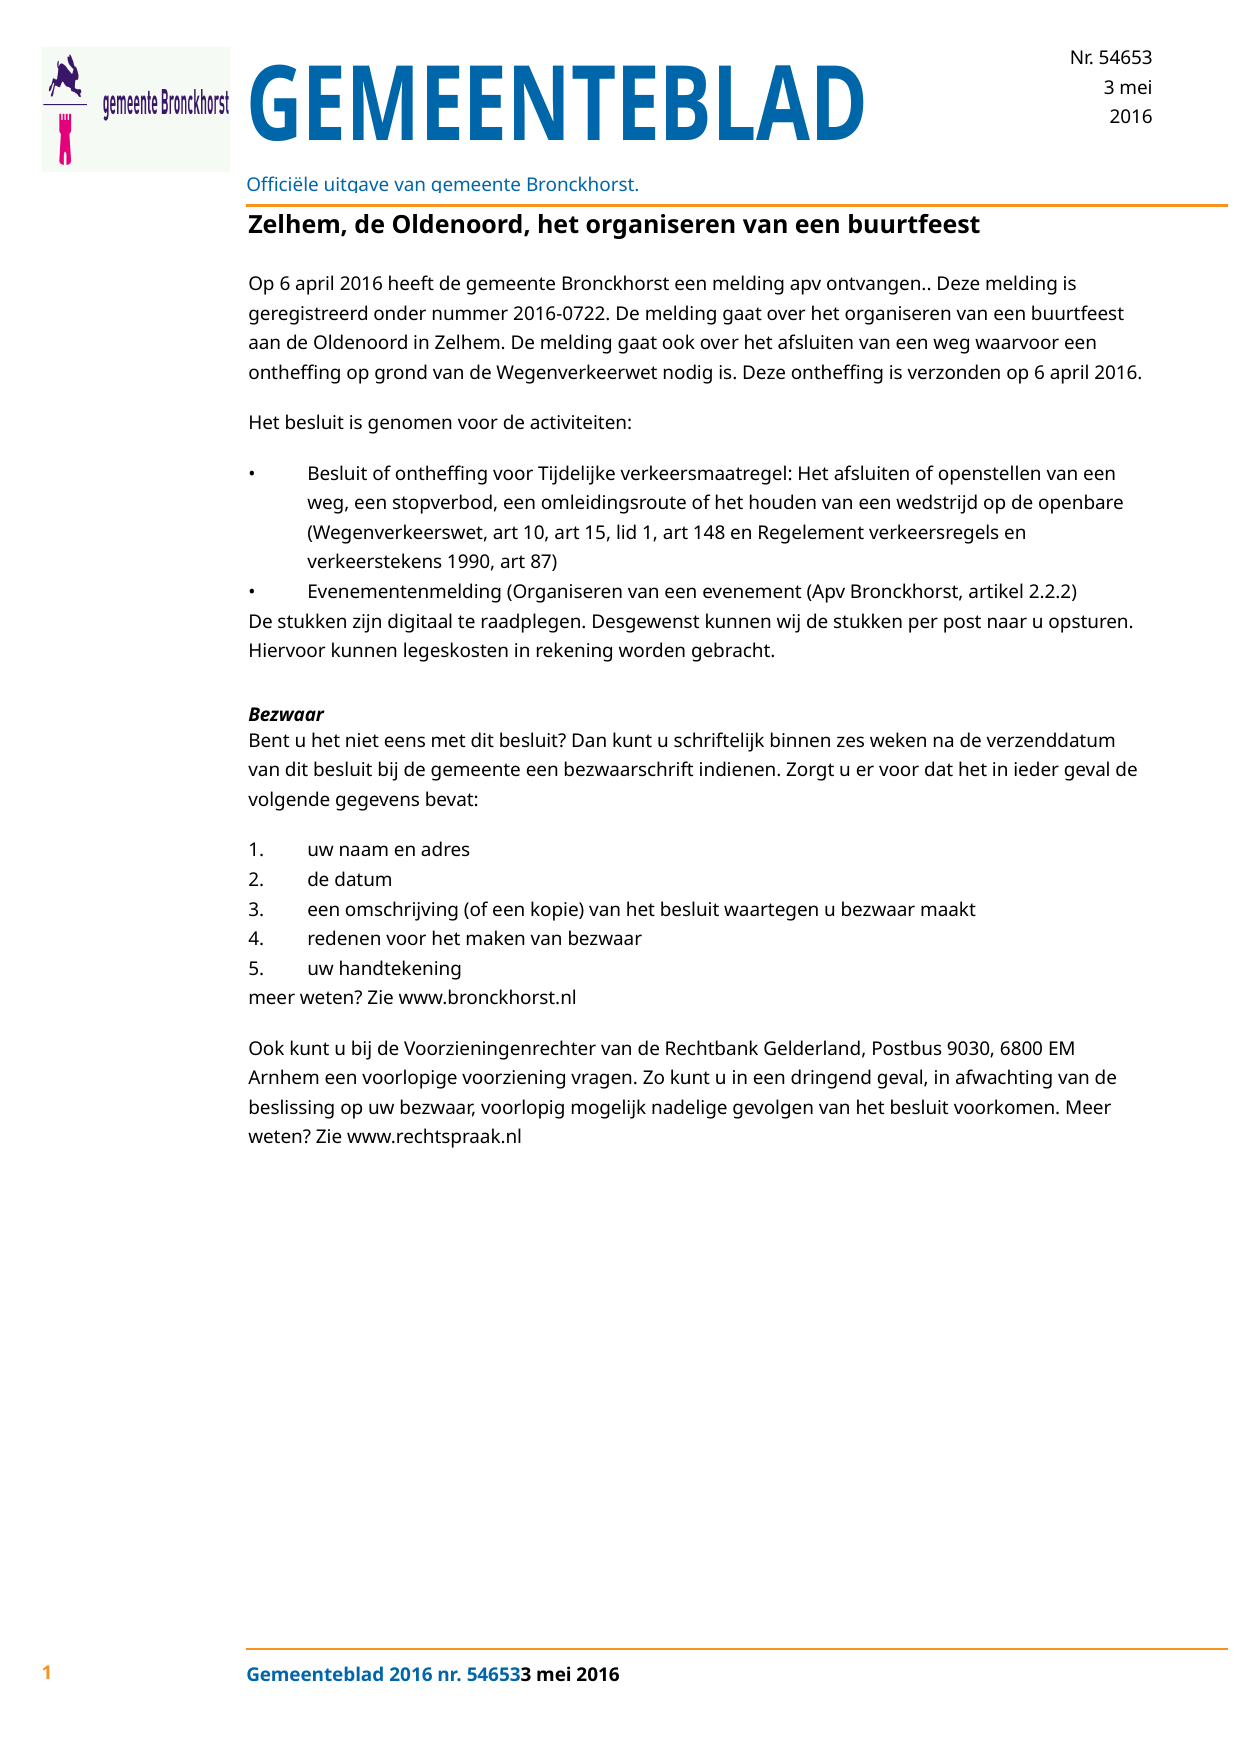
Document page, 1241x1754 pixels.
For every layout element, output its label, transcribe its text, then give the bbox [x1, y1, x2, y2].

list Besluit of ontheffing voor Tijdelijke verkeersmaatregel: Het afsluiten of openstellen van een weg, een stopverbod, een omleidingsroute of het houden van een wedstrijd op de openbare (Wegenverkeerswet, art 10, art 15, lid 1, art 148 en Regelement verkeersregels en verkeerstekens 1990, art 87) [248, 460, 1152, 574]
list Evenementenmelding (Organiseren van een evenement (Apv Bronckhorst, artikel 2.2.2) [248, 578, 1152, 604]
picture [41, 47, 231, 172]
text Bent u het niet eens met dit besluit? Dan kunt u schriftelijk binnen zes weken na de verzenddatum van dit besluit bij de gemeente een bezwaarschrift indienen. Zorgt u er voor dat het in ieder geval de volgende gegevens bevat: [248, 727, 1152, 812]
list uw naam en adres [248, 837, 1152, 862]
list de datum [248, 866, 1152, 892]
text Ook kunt u bij de Voorzieningenrechter van de Rechtbank Gelderland, Postbus 9030, 6800 EM Arnhem een voorlopige voorziening vragen. Zo kunt u in een dringend geval, in afwachting van de beslissing op uw bezwaar, voorlopig mogelijk nadelige gevolgen van het besluit voorkomen. Meer weten? Zie www.rechtspraak.nl [248, 1035, 1152, 1149]
text Bezwaar [248, 701, 1152, 727]
text Het besluit is genomen voor de activiteiten: [248, 409, 1152, 435]
text De stukken zijn digitaal te raadplegen. Desgewenst kunnen wij de stukken per post naar u opsturen. Hiervoor kunnen legeskosten in rekening worden gebracht. [248, 608, 1152, 663]
text Op 6 april 2016 heeft de gemeente Bronckhorst een melding apv ontvangen.. Deze melding is geregistreerd onder nummer 2016-0722. De melding gaat over het organiseren van een buurtfeest aan de Oldenoord in Zelhem. De melding gaat ook over het afsluiten van een weg waarvoor een ontheffing op grond van de Wegenverkeerwet nodig is. Deze ontheffing is verzonden op 6 april 2016. [248, 270, 1152, 385]
list redenen voor het maken van bezwaar [248, 925, 1152, 951]
list uw handtekening [248, 955, 1152, 981]
text meer weten? Zie www.bronckhorst.nl [248, 984, 1152, 1010]
list een omschrijving (of een kopie) van het besluit waartegen u bezwaar maakt [248, 896, 1152, 922]
text Zelhem, de Oldenoord, het organiseren van een buurtfeest [248, 207, 1152, 241]
